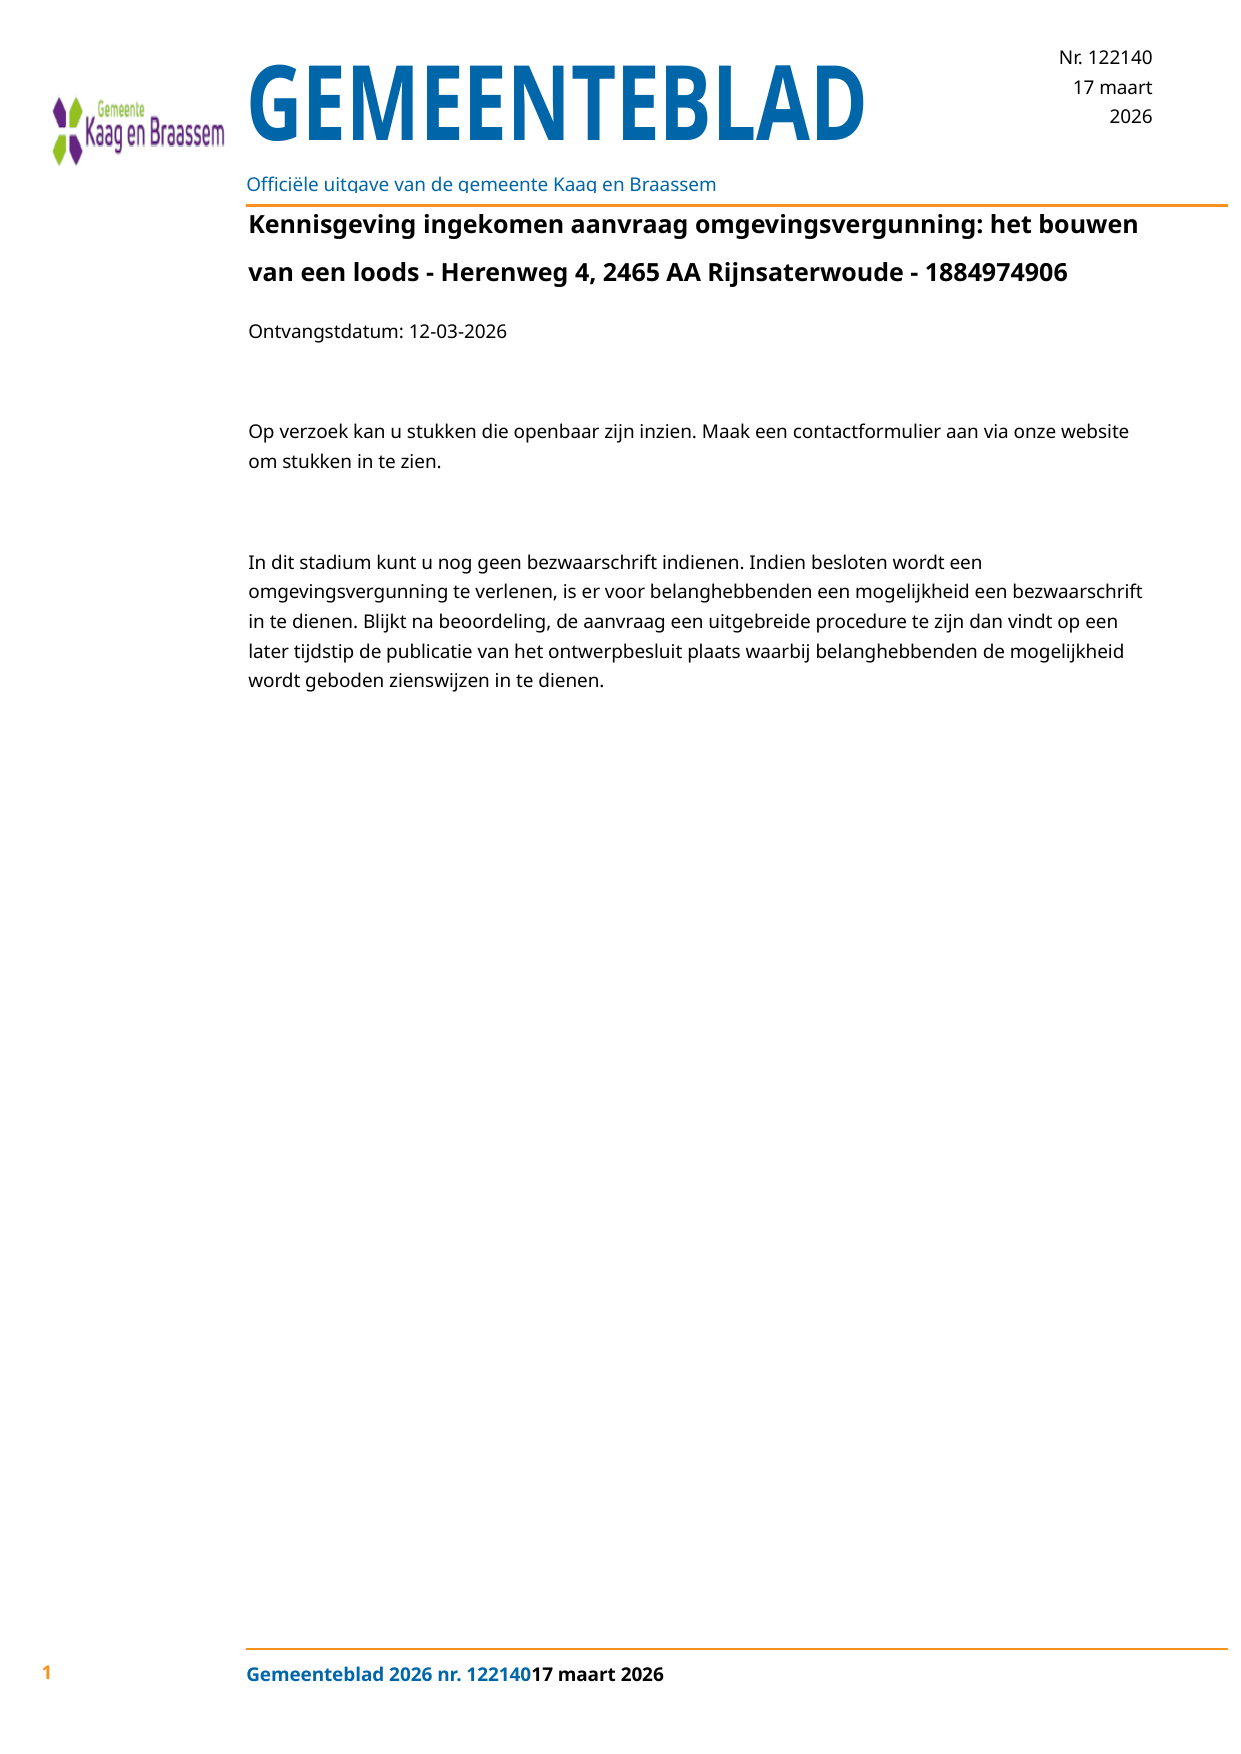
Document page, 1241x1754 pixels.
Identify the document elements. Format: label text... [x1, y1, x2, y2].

text Kennisgeving ingekomen aanvraag omgevingsvergunning: het bouwen van een loods - Herenweg 4, 2465 AA Rijnsaterwoude - 1884974906 [248, 207, 1152, 288]
text Ontvangstdatum: 12-03-2026 [248, 318, 1152, 344]
text Op verzoek kan u stukken die openbaar zijn inzien. Maak een contactformulier aan via onze website om stukken in te zien. [248, 419, 1152, 474]
picture [41, 47, 231, 172]
text In dit stadium kunt u nog geen bezwaarschrift indienen. Indien besloten wordt een omgevingsvergunning te verlenen, is er voor belanghebbenden een mogelijkheid een bezwaarschrift in te dienen. Blijkt na beoordeling, de aanvraag een uitgebreide procedure te zijn dan vindt op een later tijdstip de publicatie van het ontwerpbesluit plaats waarbij belanghebbenden de mogelijkheid wordt geboden zienswijzen in te dienen. [248, 549, 1152, 693]
